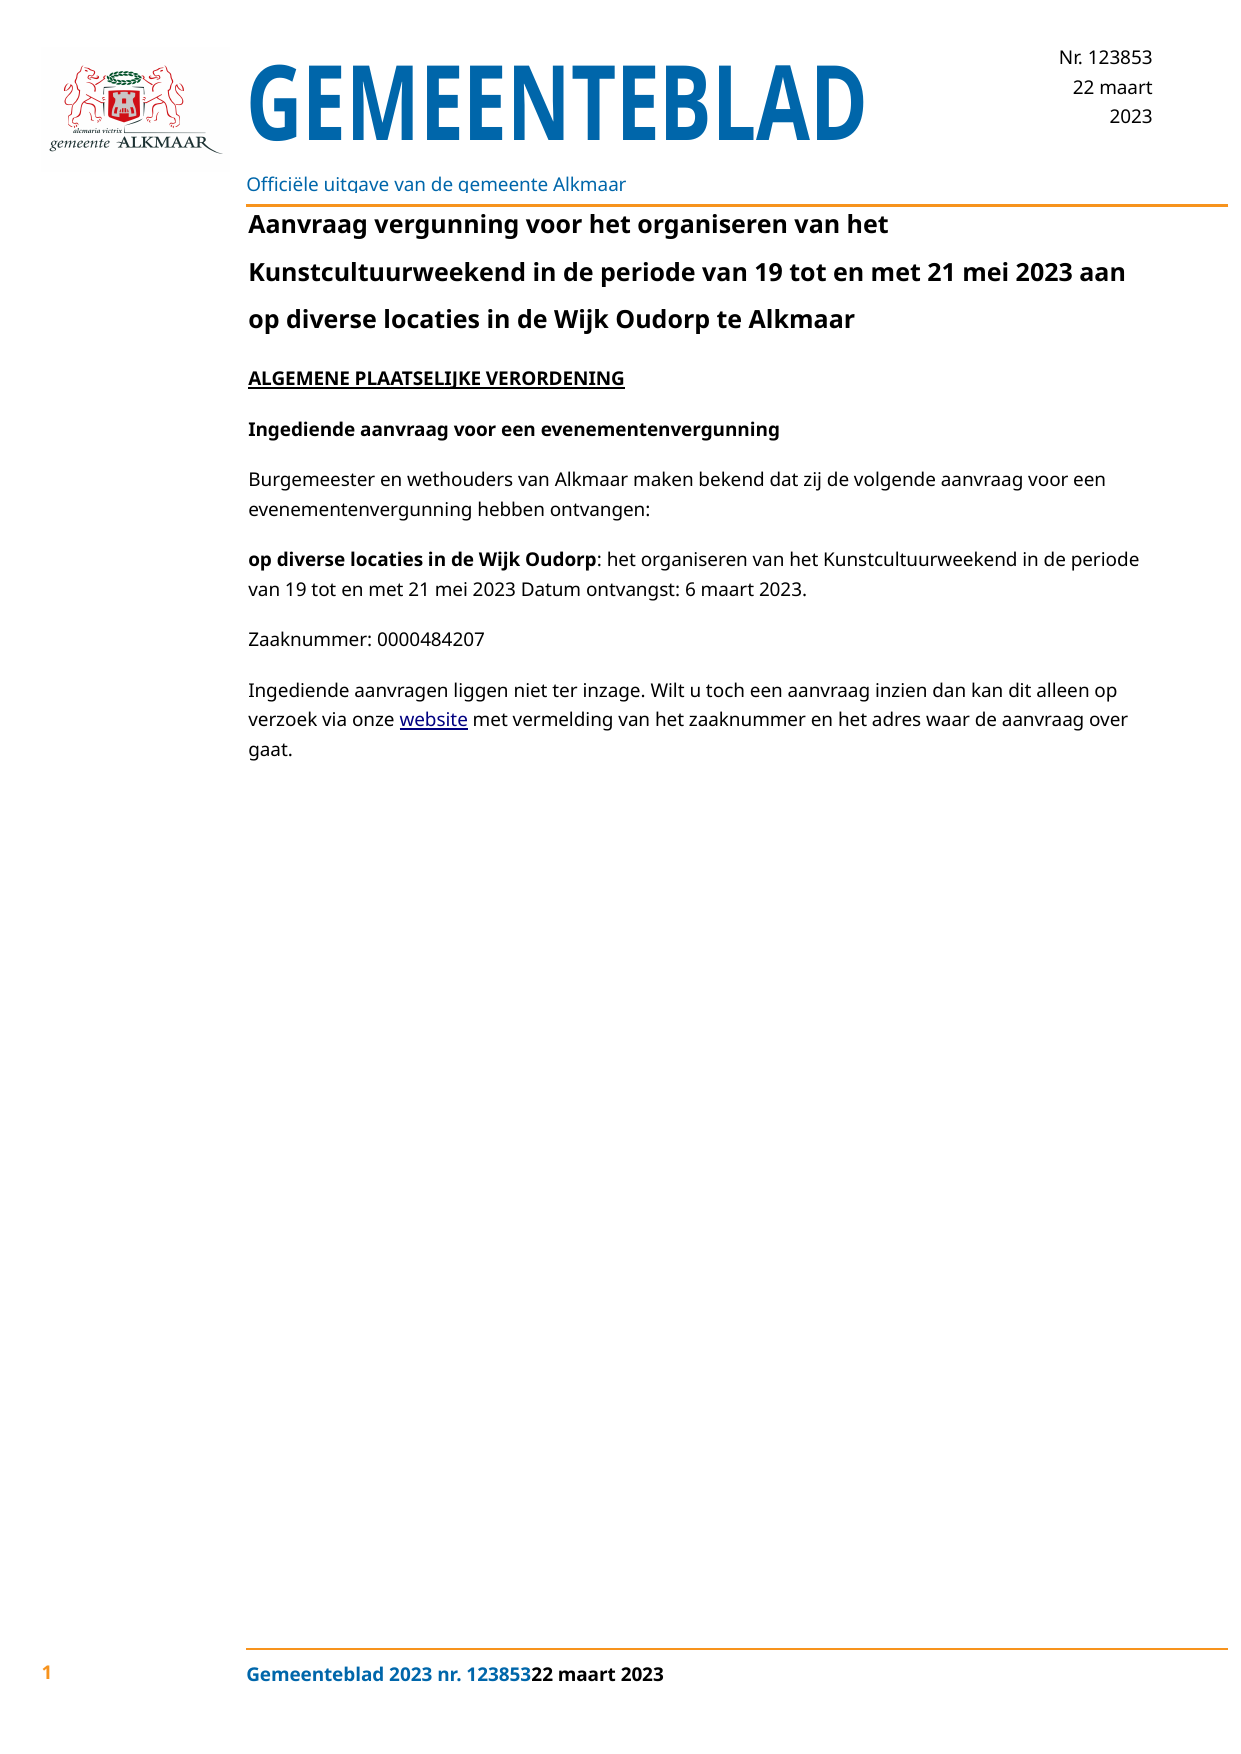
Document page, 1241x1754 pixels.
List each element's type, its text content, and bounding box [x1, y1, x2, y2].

text Aanvraag vergunning voor het organiseren van het Kunstcultuurweekend in de periode van 19 tot en met 21 mei 2023 aan op diverse locaties in de Wijk Oudorp te Alkmaar [248, 207, 1152, 336]
picture [41, 47, 231, 172]
text Zaaknummer: 0000484207 [248, 626, 1152, 652]
text op diverse locaties in de Wijk Oudorp: het organiseren van het Kunstcultuurweekend in de periode van 19 tot en met 21 mei 2023 Datum ontvangst: 6 maart 2023. [248, 546, 1152, 602]
text ALGEMENE PLAATSELIJKE VERORDENING [248, 366, 1152, 391]
text Burgemeester en wethouders van Alkmaar maken bekend dat zij de volgende aanvraag voor een evenementenvergunning hebben ontvangen: [248, 466, 1152, 522]
text Ingediende aanvragen liggen niet ter inzage. Wilt u toch een aanvraag inzien dan kan dit alleen op verzoek via onze website met vermelding van het zaaknummer en het adres waar de aanvraag over gaat. [248, 677, 1152, 762]
text Ingediende aanvraag voor een evenementenvergunning [248, 416, 1152, 442]
